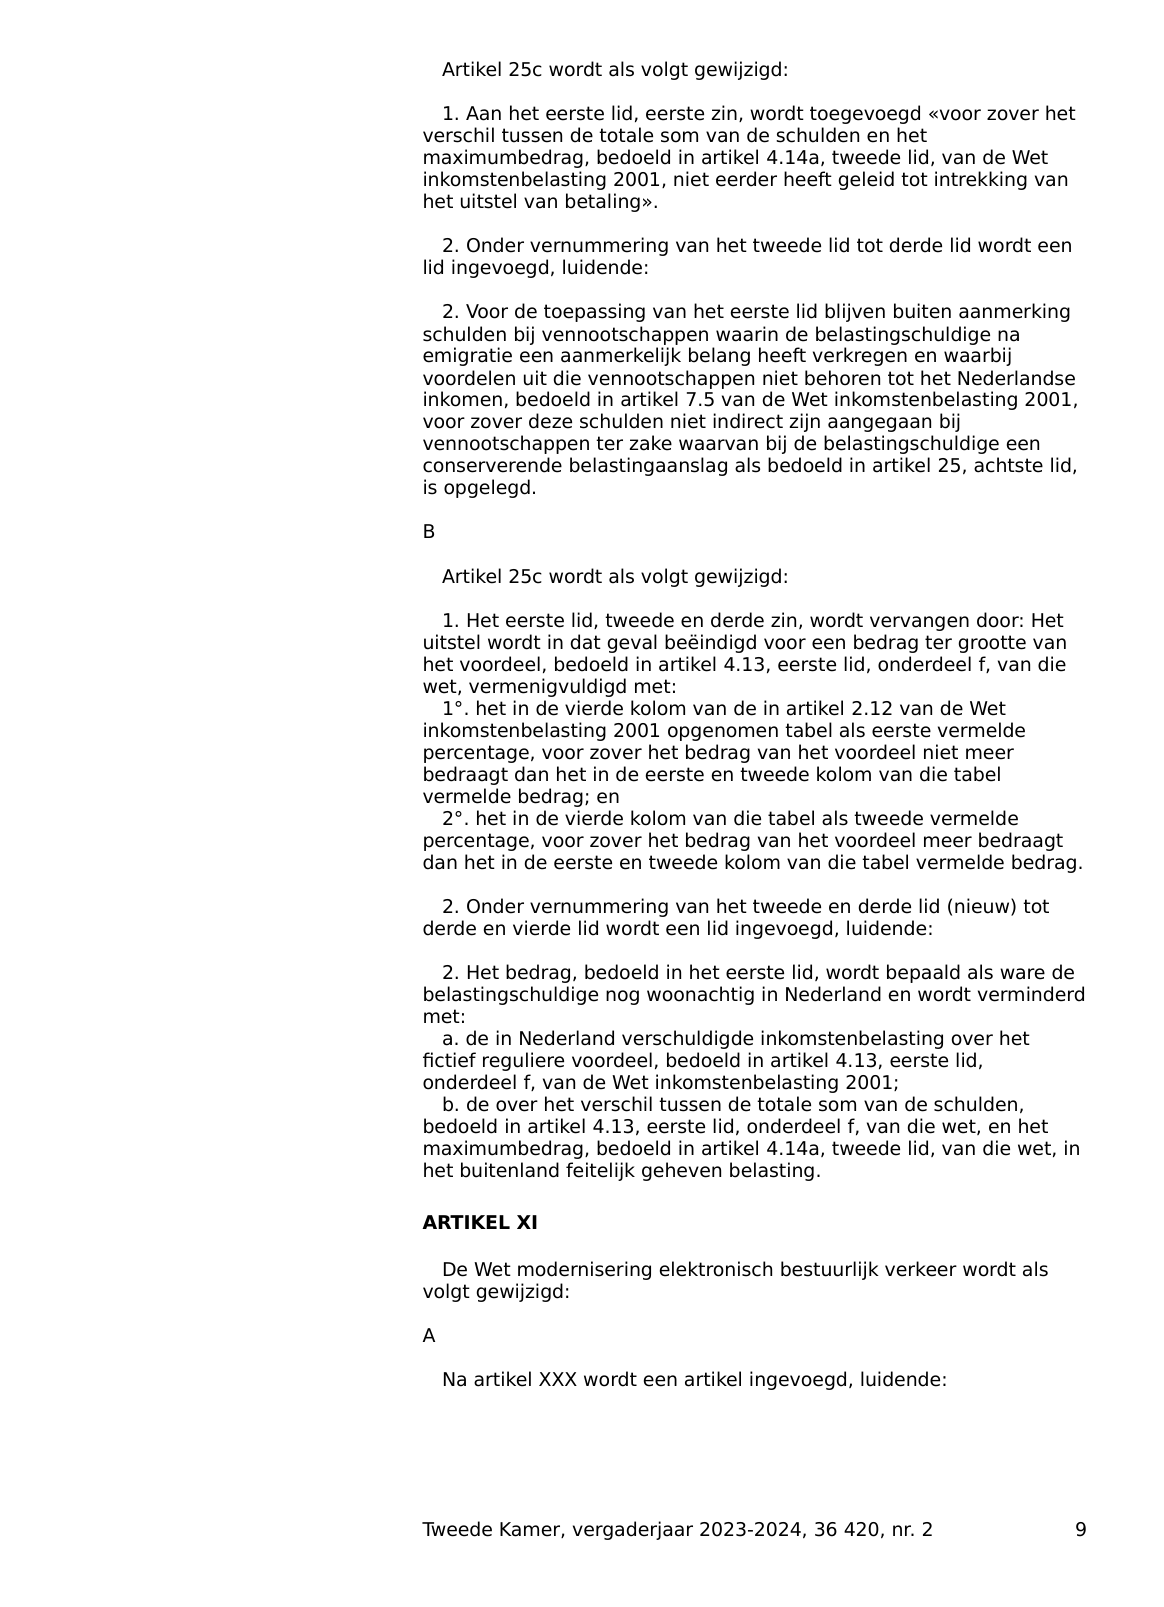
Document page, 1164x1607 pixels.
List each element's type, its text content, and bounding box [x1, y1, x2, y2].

text De Wet modernisering elektronisch bestuurlijk verkeer wordt als volgt gewijzigd: [422, 1259, 1087, 1303]
text Artikel 25c wordt als volgt gewijzigd: [422, 566, 1087, 588]
text A [422, 1325, 1087, 1347]
text B [422, 521, 1087, 543]
text b. de over het verschil tussen de totale som van de schulden, bedoeld in artikel 4.13, eerste lid, onderdeel f, van die wet, en het maximumbedrag, bedoeld in artikel 4.14a, tweede lid, van die wet, in het buitenland feitelijk geheven belasting. [422, 1094, 1087, 1182]
text 2. Het bedrag, bedoeld in het eerste lid, wordt bepaald als ware de belastingschuldige nog woonachtig in Nederland en wordt verminderd met: [422, 962, 1087, 1028]
text 2. Onder vernummering van het tweede en derde lid (nieuw) tot derde en vierde lid wordt een lid ingevoegd, luidende: [422, 896, 1087, 940]
text Na artikel XXX wordt een artikel ingevoegd, luidende: [422, 1369, 1087, 1391]
subtitle ARTIKEL XI [422, 1212, 1087, 1234]
text 2. Voor de toepassing van het eerste lid blijven buiten aanmerking schulden bij vennootschappen waarin de belastingschuldige na emigratie een aanmerkelijk belang heeft verkregen en waarbij voordelen uit die vennootschappen niet behoren tot het Nederlandse inkomen, bedoeld in artikel 7.5 van de Wet inkomstenbelasting 2001, voor zover deze schulden niet indirect zijn aangegaan bij vennootschappen ter zake waarvan bij de belastingschuldige een conserverende belastingaanslag als bedoeld in artikel 25, achtste lid, is opgelegd. [422, 301, 1087, 499]
text 1. Het eerste lid, tweede en derde zin, wordt vervangen door: Het uitstel wordt in dat geval beëindigd voor een bedrag ter grootte van het voordeel, bedoeld in artikel 4.13, eerste lid, onderdeel f, van die wet, vermenigvuldigd met: [422, 610, 1087, 698]
text 2°. het in de vierde kolom van die tabel als tweede vermelde percentage, voor zover het bedrag van het voordeel meer bedraagt dan het in de eerste en tweede kolom van die tabel vermelde bedrag. [422, 808, 1087, 873]
text a. de in Nederland verschuldigde inkomstenbelasting over het fictief reguliere voordeel, bedoeld in artikel 4.13, eerste lid, onderdeel f, van de Wet inkomstenbelasting 2001; [422, 1028, 1087, 1094]
text 2. Onder vernummering van het tweede lid tot derde lid wordt een lid ingevoegd, luidende: [422, 235, 1087, 279]
text 1°. het in de vierde kolom van de in artikel 2.12 van de Wet inkomstenbelasting 2001 opgenomen tabel als eerste vermelde percentage, voor zover het bedrag van het voordeel niet meer bedraagt dan het in de eerste en tweede kolom van die tabel vermelde bedrag; en [422, 698, 1087, 808]
text 1. Aan het eerste lid, eerste zin, wordt toegevoegd «voor zover het verschil tussen de totale som van de schulden en het maximumbedrag, bedoeld in artikel 4.14a, tweede lid, van de Wet inkomstenbelasting 2001, niet eerder heeft geleid tot intrekking van het uitstel van betaling». [422, 103, 1087, 213]
text Artikel 25c wordt als volgt gewijzigd: [422, 59, 1087, 81]
